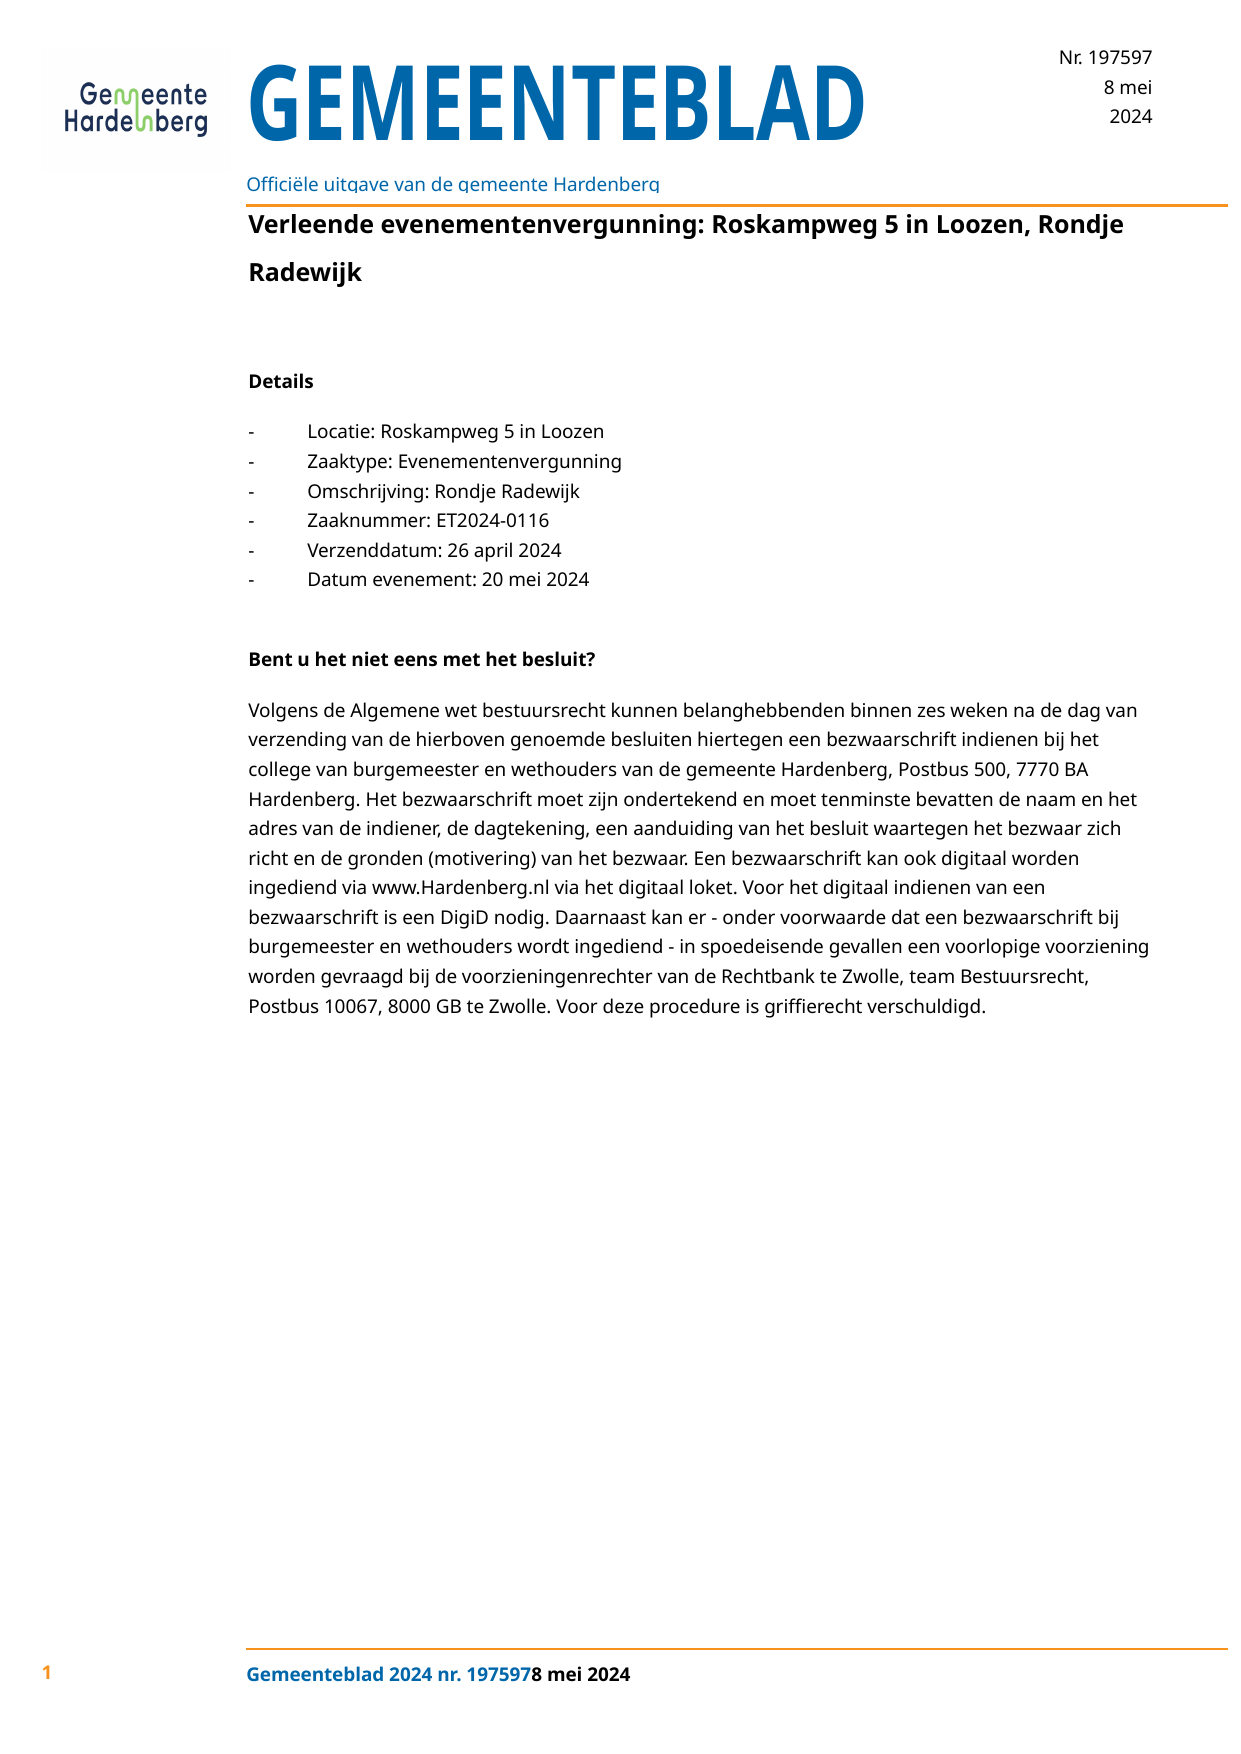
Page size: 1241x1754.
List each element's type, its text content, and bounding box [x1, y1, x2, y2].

picture [41, 47, 231, 172]
list Datum evenement: 20 mei 2024 [248, 567, 1152, 592]
list Zaaknummer: ET2024-0116 [248, 507, 1152, 533]
text Details [248, 368, 1152, 394]
list Zaaktype: Evenementenvergunning [248, 448, 1152, 474]
text Bent u het niet eens met het besluit? [248, 647, 1152, 672]
list Verzenddatum: 26 april 2024 [248, 537, 1152, 563]
list Omschrijving: Rondje Radewijk [248, 478, 1152, 504]
text Volgens de Algemene wet bestuursrecht kunnen belanghebbenden binnen zes weken na de dag van verzending van de hierboven genoemde besluiten hiertegen een bezwaarschrift indienen bij het college van burgemeester en wethouders van de gemeente Hardenberg, Postbus 500, 7770 BA Hardenberg. Het bezwaarschrift moet zijn ondertekend en moet tenminste bevatten de naam en het adres van de indiener, de dagtekening, een aanduiding van het besluit waartegen het bezwaar zich richt en de gronden (motivering) van het bezwaar. Een bezwaarschrift kan ook digitaal worden ingediend via www.Hardenberg.nl via het digitaal loket. Voor het digitaal indienen van een bezwaarschrift is een DigiD nodig. Daarnaast kan er - onder voorwaarde dat een bezwaarschrift bij burgemeester en wethouders wordt ingediend - in spoedeisende gevallen een voorlopige voorziening worden gevraagd bij de voorzieningenrechter van de Rechtbank te Zwolle, team Bestuursrecht, Postbus 10067, 8000 GB te Zwolle. Voor deze procedure is griffierecht verschuldigd. [248, 697, 1152, 1019]
list Locatie: Roskampweg 5 in Loozen [248, 419, 1152, 444]
text Verleende evenementenvergunning: Roskampweg 5 in Loozen, Rondje Radewijk [248, 207, 1152, 288]
